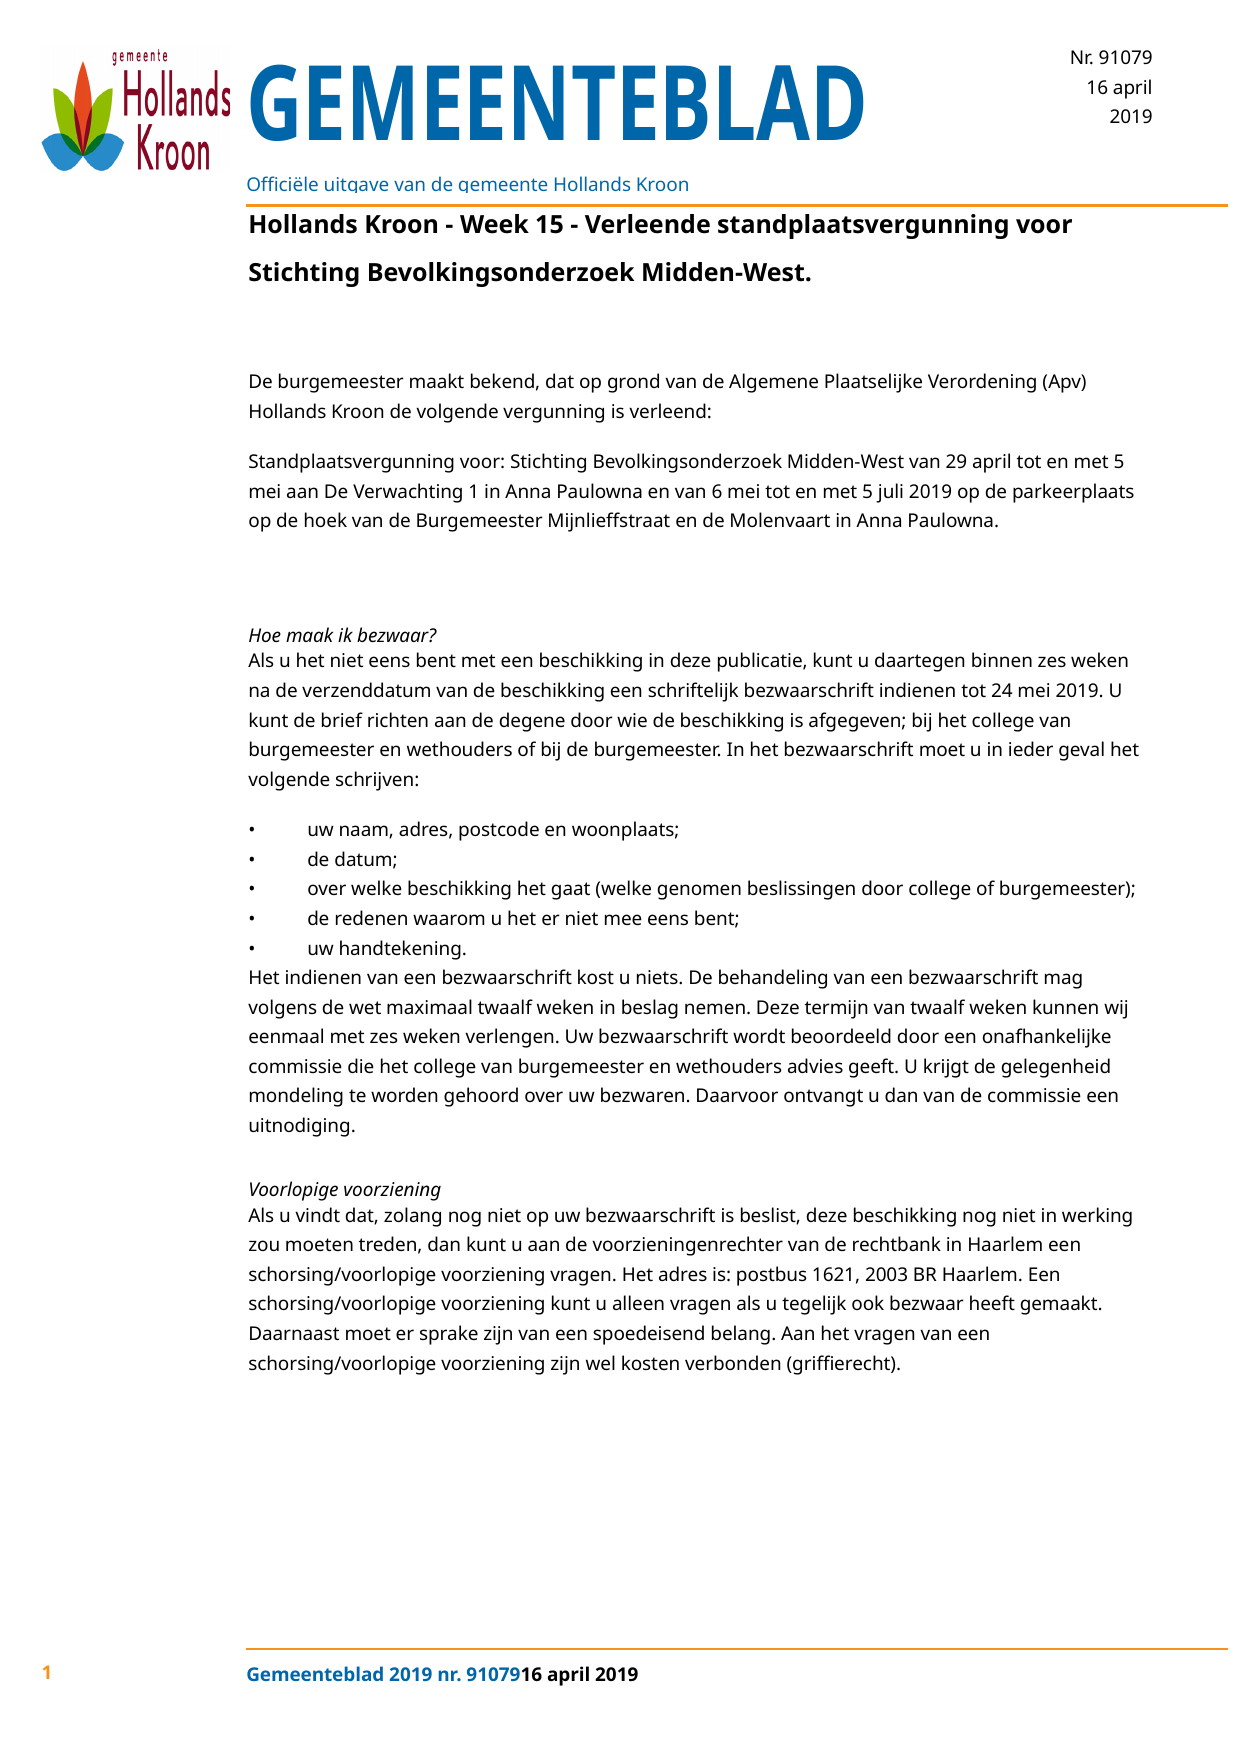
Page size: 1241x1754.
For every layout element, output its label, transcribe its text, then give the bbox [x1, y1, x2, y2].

list uw naam, adres, postcode en woonplaats; [248, 816, 1152, 842]
list over welke beschikking het gaat (welke genomen beslissingen door college of burgemeester); [248, 876, 1152, 901]
picture [41, 47, 231, 172]
list de redenen waarom u het er niet mee eens bent; [248, 905, 1152, 931]
list uw handtekening. [248, 935, 1152, 960]
text Als u het niet eens bent met een beschikking in deze publicatie, kunt u daartegen binnen zes weken na de verzenddatum van de beschikking een schriftelijk bezwaarschrift indienen tot 24 mei 2019. U kunt de brief richten aan de degene door wie de beschikking is afgegeven; bij het college van burgemeester en wethouders of bij de burgemeester. In het bezwaarschrift moet u in ieder geval het volgende schrijven: [248, 648, 1152, 792]
text Als u vindt dat, zolang nog niet op uw bezwaarschrift is beslist, deze beschikking nog niet in werking zou moeten treden, dan kunt u aan de voorzieningenrechter van de rechtbank in Haarlem een schorsing/voorlopige voorziening vragen. Het adres is: postbus 1621, 2003 BR Haarlem. Een schorsing/voorlopige voorziening kunt u alleen vragen als u tegelijk ook bezwaar heeft gemaakt. Daarnaast moet er sprake zijn van een spoedeisend belang. Aan het vragen van een schorsing/voorlopige voorziening zijn wel kosten verbonden (griffierecht). [248, 1202, 1152, 1376]
text Voorlopige voorziening [248, 1176, 1152, 1202]
text Standplaatsvergunning voor: Stichting Bevolkingsonderzoek Midden-West van 29 april tot en met 5 mei aan De Verwachting 1 in Anna Paulowna en van 6 mei tot en met 5 juli 2019 op de parkeerplaats op de hoek van de Burgemeester Mijnlieffstraat en de Molenvaart in Anna Paulowna. [248, 448, 1152, 533]
text Het indienen van een bezwaarschrift kost u niets. De behandeling van een bezwaarschrift mag volgens de wet maximaal twaalf weken in beslag nemen. Deze termijn van twaalf weken kunnen wij eenmaal met zes weken verlengen. Uw bezwaarschrift wordt beoordeeld door een onafhankelijke commissie die het college van burgemeester en wethouders advies geeft. U krijgt de gelegenheid mondeling te worden gehoord over uw bezwaren. Daarvoor ontvangt u dan van de commissie een uitnodiging. [248, 964, 1152, 1138]
text Hoe maak ik bezwaar? [248, 622, 1152, 648]
text De burgemeester maakt bekend, dat op grond van de Algemene Plaatselijke Verordening (Apv) Hollands Kroon de volgende vergunning is verleend: [248, 368, 1152, 424]
list de datum; [248, 846, 1152, 872]
text Hollands Kroon - Week 15 - Verleende standplaatsvergunning voor Stichting Bevolkingsonderzoek Midden-West. [248, 207, 1152, 288]
